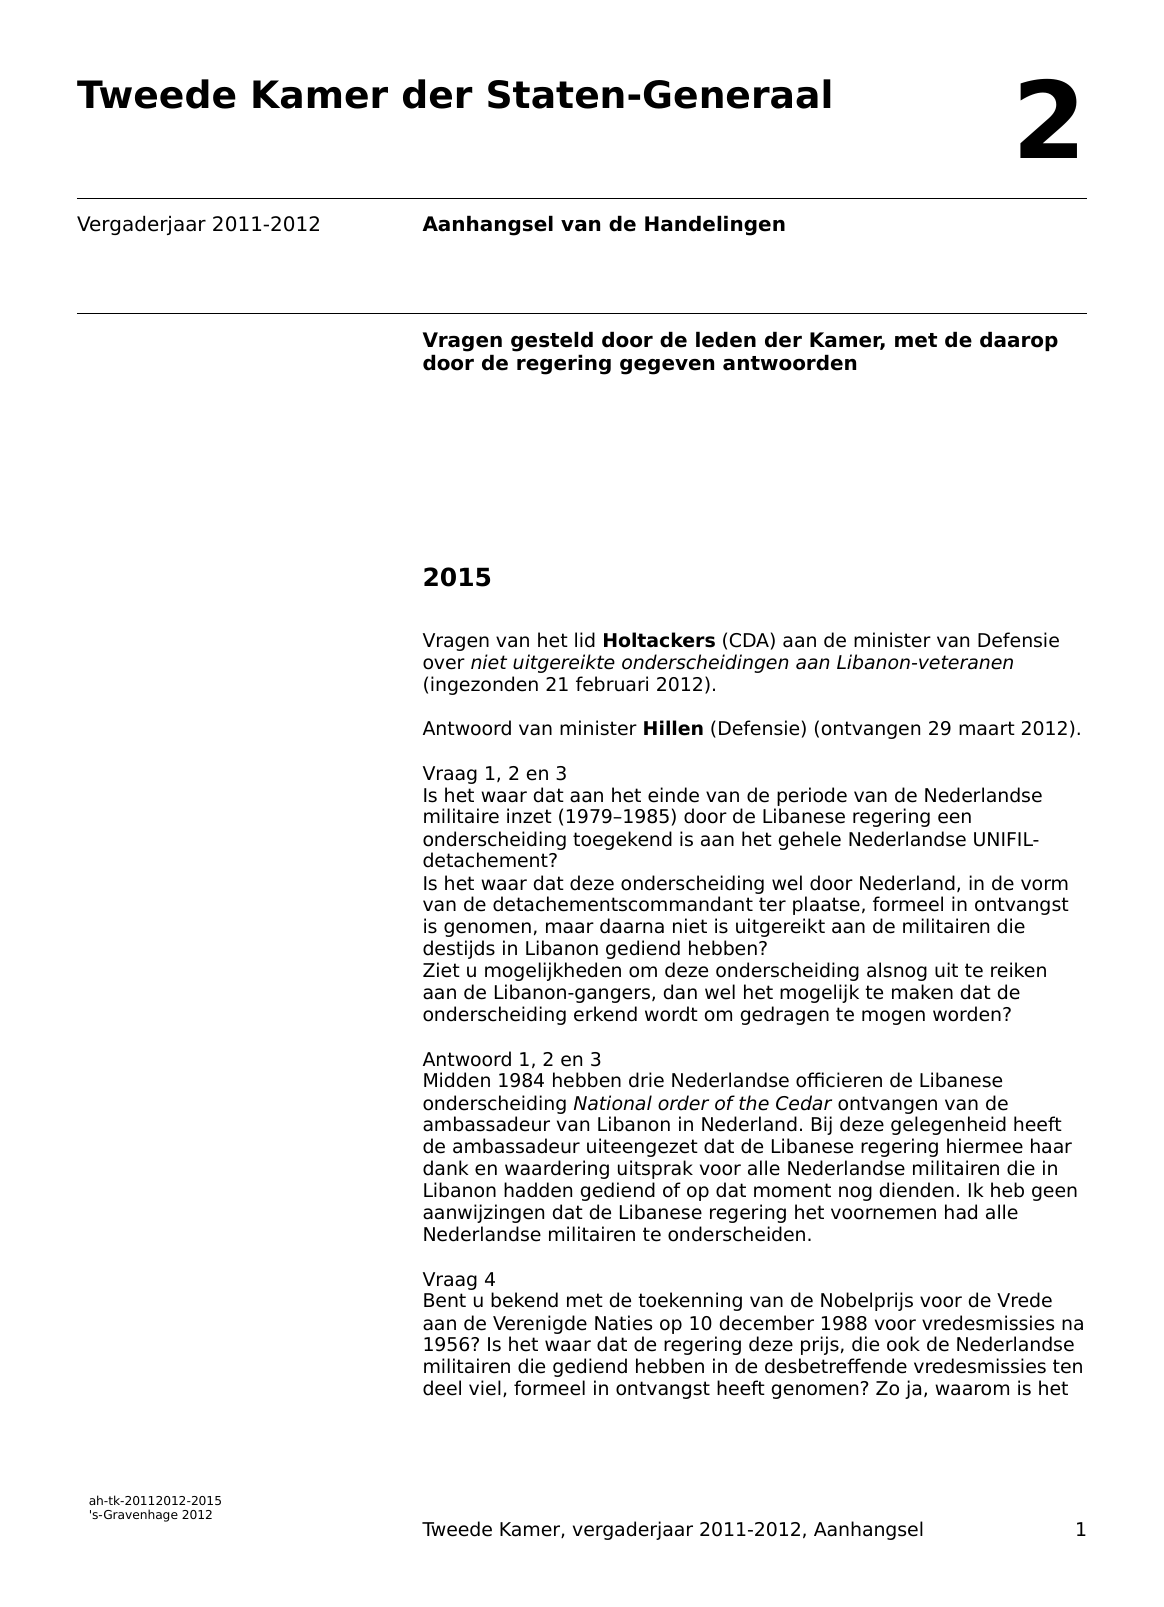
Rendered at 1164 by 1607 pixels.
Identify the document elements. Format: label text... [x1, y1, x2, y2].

text ah-tk-20112012-2015 [88, 1494, 323, 1508]
text Antwoord van minister Hillen (Defensie) (ontvangen 29 maart 2012). [422, 718, 1087, 740]
table_header Tweede Kamer der Staten-Generaal [77, 59, 886, 198]
text Midden 1984 hebben drie Nederlandse officieren de Libanese onderscheiding National order of the Cedar ontvangen van de ambassadeur van Libanon in Nederland. Bij deze gelegenheid heeft de ambassadeur uiteengezet dat de Libanese regering hiermee haar dank en waardering uitsprak voor alle Nederlandse militairen die in Libanon hadden gediend of op dat moment nog dienden. Ik heb geen aanwijzingen dat de Libanese regering het voornemen had alle Nederlandse militairen te onderscheiden. [422, 1070, 1087, 1246]
text Antwoord 1, 2 en 3 [422, 1048, 1087, 1070]
table_cell [77, 314, 422, 375]
table_cell Aanhangsel van de Handelingen [422, 199, 1087, 313]
text Vraag 4 [422, 1268, 1087, 1290]
text 2015 [422, 563, 1087, 592]
text Vraag 1, 2 en 3 [422, 762, 1087, 784]
text 's-Gravenhage 2012 [88, 1508, 323, 1522]
table_cell Vergaderjaar 2011-2012 [77, 199, 422, 313]
text Vragen van het lid Holtackers (CDA) aan de minister van Defensie over niet uitgereikte onderscheidingen aan Libanon-veteranen (ingezonden 21 februari 2012). [422, 630, 1087, 696]
table_cell Vragen gesteld door de leden der Kamer, met de daarop door de regering gegeven antwoorden [422, 314, 1087, 375]
text Is het waar dat aan het einde van de periode van de Nederlandse militaire inzet (1979–1985) door de Libanese regering een onderscheiding toegekend is aan het gehele Nederlandse UNIFIL-detachement? [422, 784, 1087, 872]
table_header 2 [886, 59, 1087, 198]
text Ziet u mogelijkheden om deze onderscheiding alsnog uit te reiken aan de Libanon-gangers, dan wel het mogelijk te maken dat de onderscheiding erkend wordt om gedragen te mogen worden? [422, 960, 1087, 1026]
text Bent u bekend met de toekenning van de Nobelprijs voor de Vrede aan de Verenigde Naties op 10 december 1988 voor vredesmissies na 1956? Is het waar dat de regering deze prijs, die ook de Nederlandse militairen die gediend hebben in de desbetreffende vredesmissies ten deel viel, formeel in ontvangst heeft genomen? Zo ja, waarom is het [422, 1290, 1087, 1400]
text Is het waar dat deze onderscheiding wel door Nederland, in de vorm van de detachementscommandant ter plaatse, formeel in ontvangst is genomen, maar daarna niet is uitgereikt aan de militairen die destijds in Libanon gediend hebben? [422, 872, 1087, 960]
